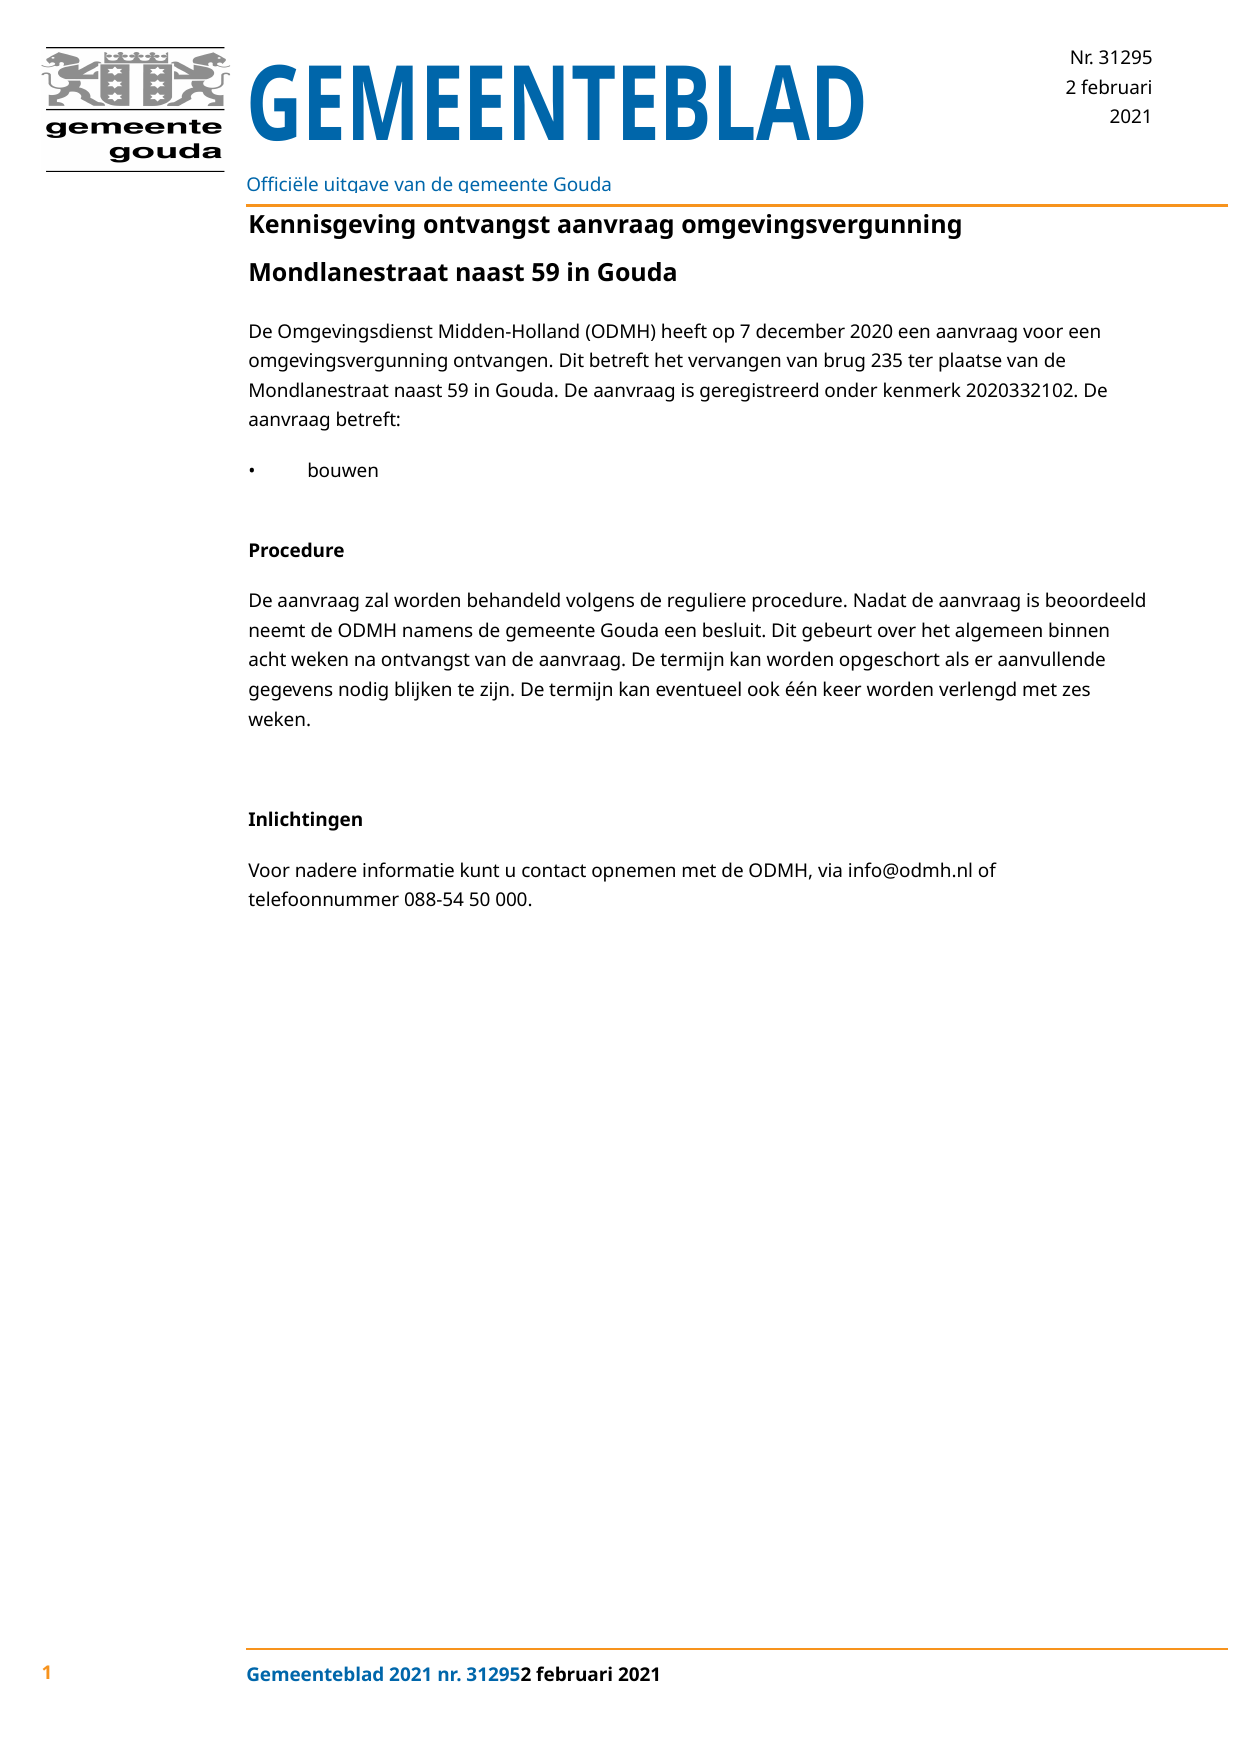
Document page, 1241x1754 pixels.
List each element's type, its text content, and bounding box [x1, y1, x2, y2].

text Procedure [248, 537, 1152, 563]
text Kennisgeving ontvangst aanvraag omgevingsvergunning Mondlanestraat naast 59 in Gouda [248, 207, 1152, 288]
picture [41, 47, 231, 172]
text Voor nadere informatie kunt u contact opnemen met de ODMH, via info@odmh.nl of telefoonnummer 088-54 50 000. [248, 857, 1152, 912]
text De aanvraag zal worden behandeld volgens de reguliere procedure. Nadat de aanvraag is beoordeeld neemt de ODMH namens de gemeente Gouda een besluit. Dit gebeurt over het algemeen binnen acht weken na ontvangst van de aanvraag. De termijn kan worden opgeschort als er aanvullende gegevens nodig blijken te zijn. De termijn kan eventueel ook één keer worden verlengd met zes weken. [248, 587, 1152, 732]
text Inlichtingen [248, 807, 1152, 832]
text De Omgevingsdienst Midden-Holland (ODMH) heeft op 7 december 2020 een aanvraag voor een omgevingsvergunning ontvangen. Dit betreft het vervangen van brug 235 ter plaatse van de Mondlanestraat naast 59 in Gouda. De aanvraag is geregistreerd onder kenmerk 2020332102. De aanvraag betreft: [248, 318, 1152, 432]
list bouwen [248, 457, 1152, 483]
